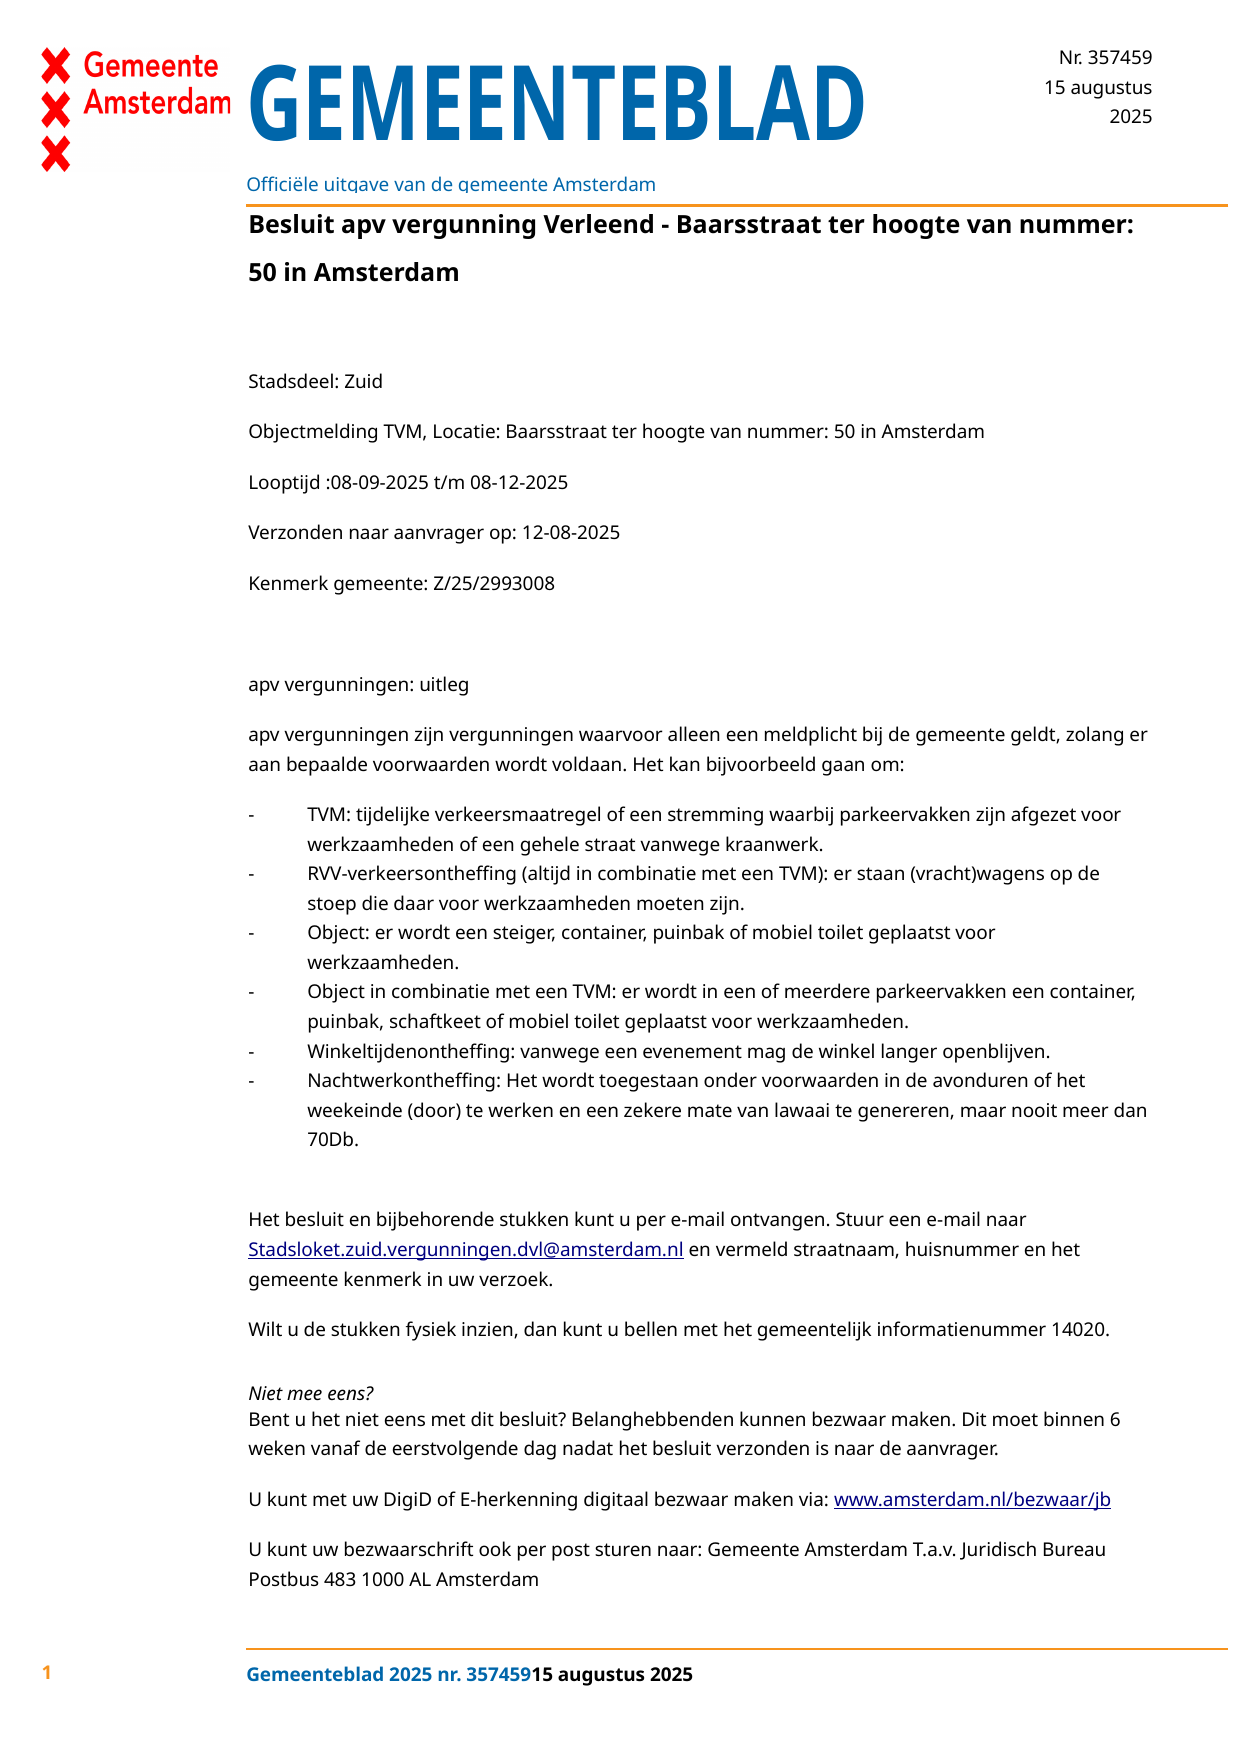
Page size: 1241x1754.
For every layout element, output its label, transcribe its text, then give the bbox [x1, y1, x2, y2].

text apv vergunningen: uitleg [248, 671, 1152, 697]
text apv vergunningen zijn vergunningen waarvoor alleen een meldplicht bij de gemeente geldt, zolang er aan bepaalde voorwaarden wordt voldaan. Het kan bijvoorbeeld gaan om: [248, 721, 1152, 777]
text Besluit apv vergunning Verleend - Baarsstraat ter hoogte van nummer: 50 in Amsterdam [248, 207, 1152, 288]
text U kunt met uw DigiD of E-herkenning digitaal bezwaar maken via: www.amsterdam.nl/bezwaar/jb [248, 1486, 1152, 1512]
text Bent u het niet eens met dit besluit? Belanghebbenden kunnen bezwaar maken. Dit moet binnen 6 weken vanaf de eerstvolgende dag nadat het besluit verzonden is naar de aanvrager. [248, 1406, 1152, 1461]
list Object: er wordt een steiger, container, puinbak of mobiel toilet geplaatst voor werkzaamheden. [248, 919, 1152, 975]
text U kunt uw bezwaarschrift ook per post sturen naar: Gemeente Amsterdam T.a.v. Juridisch Bureau Postbus 483 1000 AL Amsterdam [248, 1536, 1152, 1592]
list Winkeltijdenontheffing: vanwege een evenement mag de winkel langer openblijven. [248, 1038, 1152, 1064]
list RVV-verkeersontheffing (altijd in combinatie met een TVM): er staan (vracht)wagens op de stoep die daar voor werkzaamheden moeten zijn. [248, 860, 1152, 916]
picture [41, 47, 231, 172]
list Object in combinatie met een TVM: er wordt in een of meerdere parkeervakken een container, puinbak, schaftkeet of mobiel toilet geplaatst voor werkzaamheden. [248, 979, 1152, 1034]
text Kenmerk gemeente: Z/25/2993008 [248, 570, 1152, 596]
text Looptijd :08-09-2025 t/m 08-12-2025 [248, 469, 1152, 495]
list TVM: tijdelijke verkeersmaatregel of een stremming waarbij parkeervakken zijn afgezet voor werkzaamheden of een gehele straat vanwege kraanwerk. [248, 801, 1152, 857]
text Wilt u de stukken fysiek inzien, dan kunt u bellen met het gemeentelijk informatienummer 14020. [248, 1316, 1152, 1342]
text Niet mee eens? [248, 1380, 1152, 1406]
text Het besluit en bijbehorende stukken kunt u per e-mail ontvangen. Stuur een e-mail naar Stadsloket.zuid.vergunningen.dvl@amsterdam.nl en vermeld straatnaam, huisnummer en het gemeente kenmerk in uw verzoek. [248, 1207, 1152, 1292]
list Nachtwerkontheffing: Het wordt toegestaan onder voorwaarden in de avonduren of het weekeinde (door) te werken en een zekere mate van lawaai te genereren, maar nooit meer dan 70Db. [248, 1067, 1152, 1152]
text Stadsdeel: Zuid [248, 368, 1152, 394]
text Objectmelding TVM, Locatie: Baarsstraat ter hoogte van nummer: 50 in Amsterdam [248, 419, 1152, 444]
text Verzonden naar aanvrager op: 12-08-2025 [248, 519, 1152, 545]
